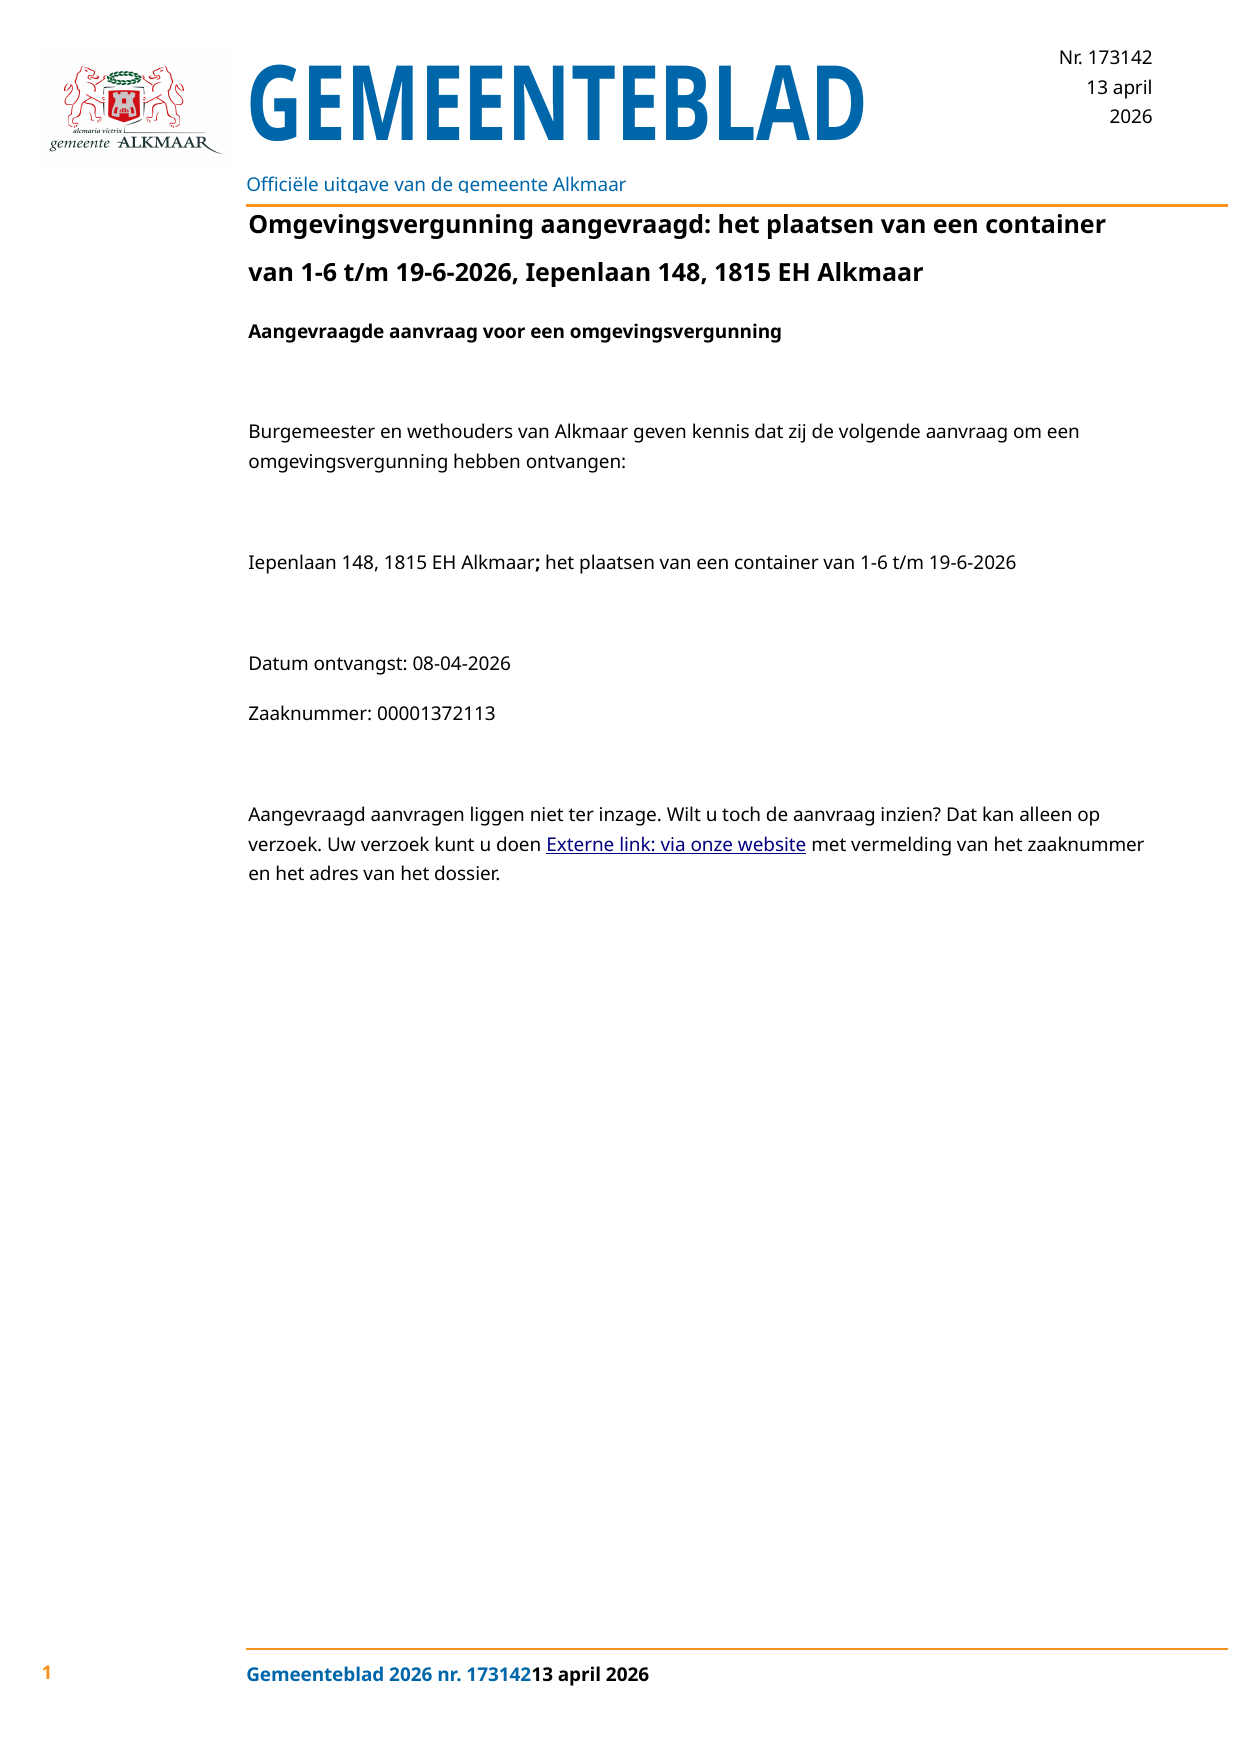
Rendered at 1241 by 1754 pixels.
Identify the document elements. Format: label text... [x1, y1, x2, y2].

text Iepenlaan 148, 1815 EH Alkmaar; het plaatsen van een container van 1-6 t/m 19-6-2026 [248, 549, 1152, 575]
text Aangevraagd aanvragen liggen niet ter inzage. Wilt u toch de aanvraag inzien? Dat kan alleen op verzoek. Uw verzoek kunt u doen Externe link: via onze website met vermelding van het zaaknummer en het adres van het dossier. [248, 801, 1152, 886]
text Aangevraagde aanvraag voor een omgevingsvergunning [248, 318, 1152, 344]
text Zaaknummer: 00001372113 [248, 700, 1152, 726]
text Omgevingsvergunning aangevraagd: het plaatsen van een container van 1-6 t/m 19-6-2026, Iepenlaan 148, 1815 EH Alkmaar [248, 207, 1152, 288]
picture [41, 47, 231, 172]
text Burgemeester en wethouders van Alkmaar geven kennis dat zij de volgende aanvraag om een omgevingsvergunning hebben ontvangen: [248, 419, 1152, 474]
text Datum ontvangst: 08-04-2026 [248, 650, 1152, 676]
